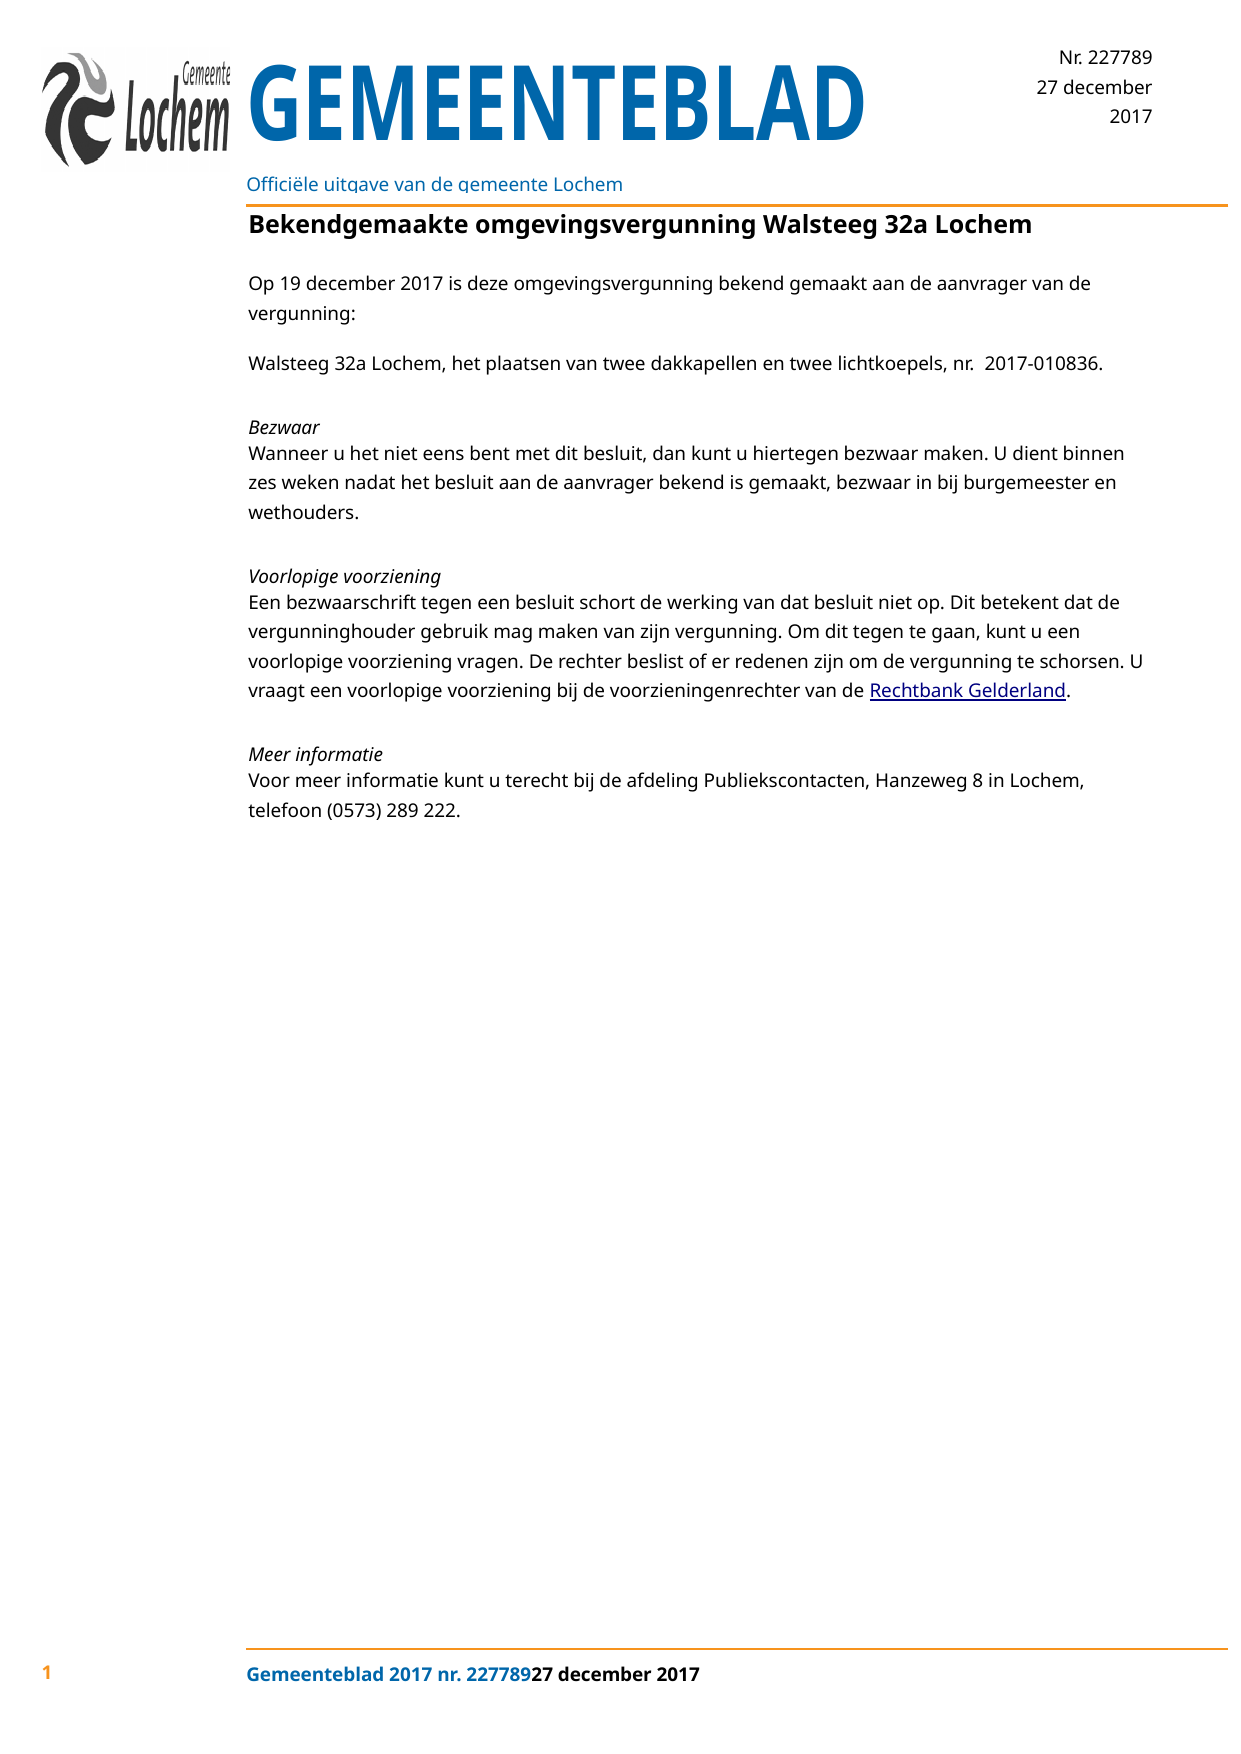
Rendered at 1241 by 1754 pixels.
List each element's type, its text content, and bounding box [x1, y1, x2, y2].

text Een bezwaarschrift tegen een besluit schort de werking van dat besluit niet op. Dit betekent dat de vergunninghouder gebruik mag maken van zijn vergunning. Om dit tegen te gaan, kunt u een voorlopige voorziening vragen. De rechter beslist of er redenen zijn om de vergunning te schorsen. U vraagt een voorlopige voorziening bij de voorzieningenrechter van de Rechtbank Gelderland. [248, 589, 1152, 703]
text Wanneer u het niet eens bent met dit besluit, dan kunt u hiertegen bezwaar maken. U dient binnen zes weken nadat het besluit aan de aanvrager bekend is gemaakt, bezwaar in bij burgemeester en wethouders. [248, 440, 1152, 525]
text Op 19 december 2017 is deze omgevingsvergunning bekend gemaakt aan de aanvrager van de vergunning: [248, 270, 1152, 326]
text Bezwaar [248, 414, 1152, 440]
text Bekendgemaakte omgevingsvergunning Walsteeg 32a Lochem [248, 207, 1152, 241]
text Walsteeg 32a Lochem, het plaatsen van twee dakkapellen en twee lichtkoepels, nr. 2017-010836. [248, 350, 1152, 376]
text Voorlopige voorziening [248, 563, 1152, 589]
picture [41, 47, 231, 172]
text Voor meer informatie kunt u terecht bij de afdeling Publiekscontacten, Hanzeweg 8 in Lochem, telefoon (0573) 289 222. [248, 767, 1152, 823]
text Meer informatie [248, 742, 1152, 767]
